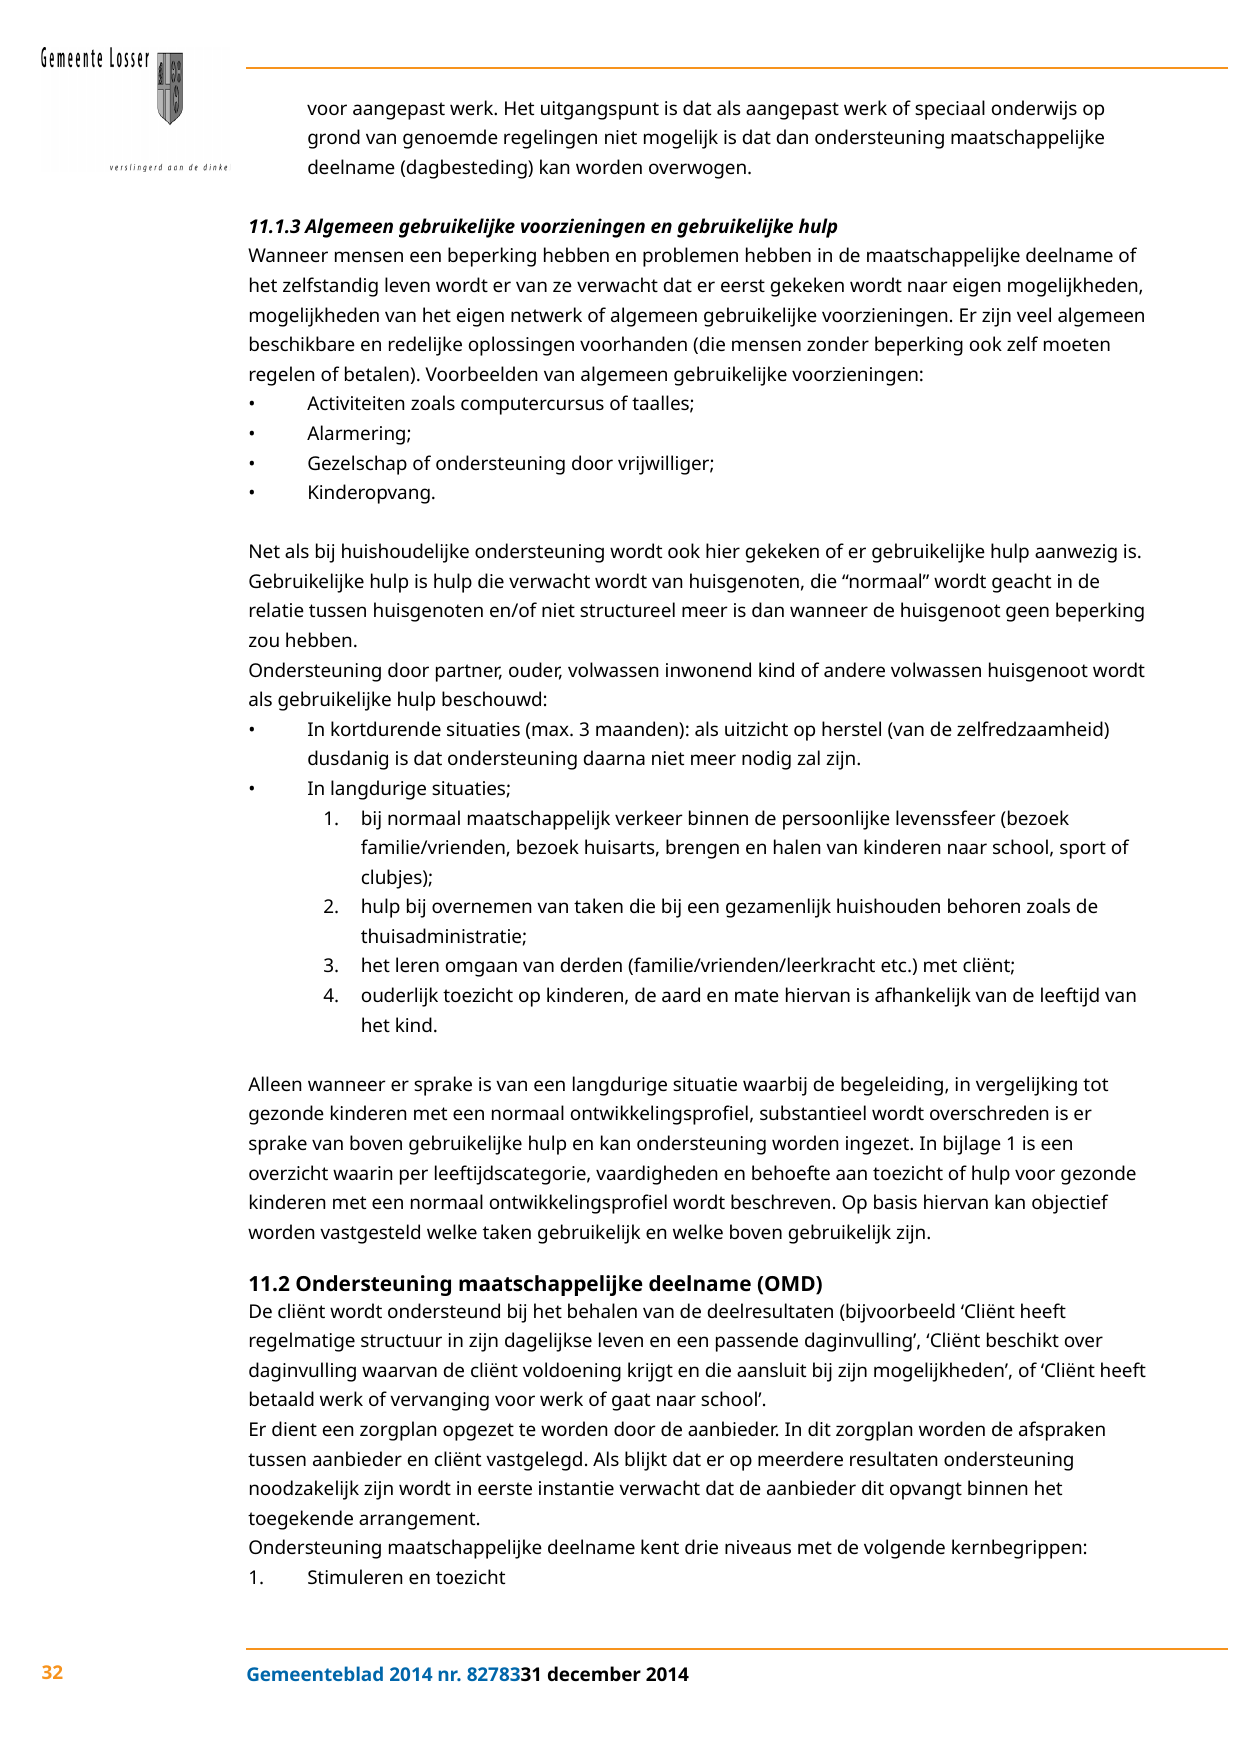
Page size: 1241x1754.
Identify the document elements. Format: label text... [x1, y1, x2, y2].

text 11.2 Ondersteuning maatschappelijke deelname (OMD) [248, 1269, 1152, 1298]
list voor aangepast werk. Het uitgangspunt is dat als aangepast werk of speciaal onderwijs op grond van genoemde regelingen niet mogelijk is dat dan ondersteuning maatschappelijke deelname (dagbesteding) kan worden overwogen. [248, 95, 1152, 180]
text 11.1.3 Algemeen gebruikelijke voorzieningen en gebruikelijke hulp [248, 213, 1152, 239]
list Kinderopvang. [248, 479, 1152, 505]
list het leren omgaan van derden (familie/vrienden/leerkracht etc.) met cliënt; [323, 953, 1152, 978]
picture [41, 47, 231, 172]
list Activiteiten zoals computercursus of taalles; [248, 391, 1152, 416]
text Ondersteuning door partner, ouder, volwassen inwonend kind of andere volwassen huisgenoot wordt als gebruikelijke hulp beschouwd: [248, 657, 1152, 712]
text Er dient een zorgplan opgezet te worden door de aanbieder. In dit zorgplan worden de afspraken tussen aanbieder en cliënt vastgelegd. Als blijkt dat er op meerdere resultaten ondersteuning noodzakelijk zijn wordt in eerste instantie verwacht dat de aanbieder dit opvangt binnen het toegekende arrangement. [248, 1416, 1152, 1531]
text Wanneer mensen een beperking hebben en problemen hebben in de maatschappelijke deelname of het zelfstandig leven wordt er van ze verwacht dat er eerst gekeken wordt naar eigen mogelijkheden, mogelijkheden van het eigen netwerk of algemeen gebruikelijke voorzieningen. Er zijn veel algemeen beschikbare en redelijke oplossingen voorhanden (die mensen zonder beperking ook zelf moeten regelen of betalen). Voorbeelden van algemeen gebruikelijke voorzieningen: [248, 243, 1152, 387]
list hulp bij overnemen van taken die bij een gezamenlijk huishouden behoren zoals de thuisadministratie; [323, 893, 1152, 949]
list In langdurige situaties; [248, 775, 1152, 801]
list ouderlijk toezicht op kinderen, de aard en mate hiervan is afhankelijk van de leeftijd van het kind. [323, 982, 1152, 1038]
list In kortdurende situaties (max. 3 maanden): als uitzicht op herstel (van de zelfredzaamheid) dusdanig is dat ondersteuning daarna niet meer nodig zal zijn. [248, 716, 1152, 771]
list Stimuleren en toezicht [248, 1564, 1152, 1590]
list Gezelschap of ondersteuning door vrijwilliger; [248, 450, 1152, 476]
list Alarmering; [248, 420, 1152, 446]
text De cliënt wordt ondersteund bij het behalen van de deelresultaten (bijvoorbeeld ‘Cliënt heeft regelmatige structuur in zijn dagelijkse leven en een passende daginvulling’, ‘Cliënt beschikt over daginvulling waarvan de cliënt voldoening krijgt en die aansluit bij zijn mogelijkheden’, of ‘Cliënt heeft betaald werk of vervanging voor werk of gaat naar school’. [248, 1298, 1152, 1412]
text Alleen wanneer er sprake is van een langdurige situatie waarbij de begeleiding, in vergelijking tot gezonde kinderen met een normaal ontwikkelingsprofiel, substantieel wordt overschreden is er sprake van boven gebruikelijke hulp en kan ondersteuning worden ingezet. In bijlage 1 is een overzicht waarin per leeftijdscategorie, vaardigheden en behoefte aan toezicht of hulp voor gezonde kinderen met een normaal ontwikkelingsprofiel wordt beschreven. Op basis hiervan kan objectief worden vastgesteld welke taken gebruikelijk en welke boven gebruikelijk zijn. [248, 1071, 1152, 1245]
text Net als bij huishoudelijke ondersteuning wordt ook hier gekeken of er gebruikelijke hulp aanwezig is. Gebruikelijke hulp is hulp die verwacht wordt van huisgenoten, die “normaal” wordt geacht in de relatie tussen huisgenoten en/of niet structureel meer is dan wanneer de huisgenoot geen beperking zou hebben. [248, 538, 1152, 653]
list bij normaal maatschappelijk verkeer binnen de persoonlijke levenssfeer (bezoek familie/vrienden, bezoek huisarts, brengen en halen van kinderen naar school, sport of clubjes); [323, 805, 1152, 890]
text Ondersteuning maatschappelijke deelname kent drie niveaus met de volgende kernbegrippen: [248, 1534, 1152, 1560]
